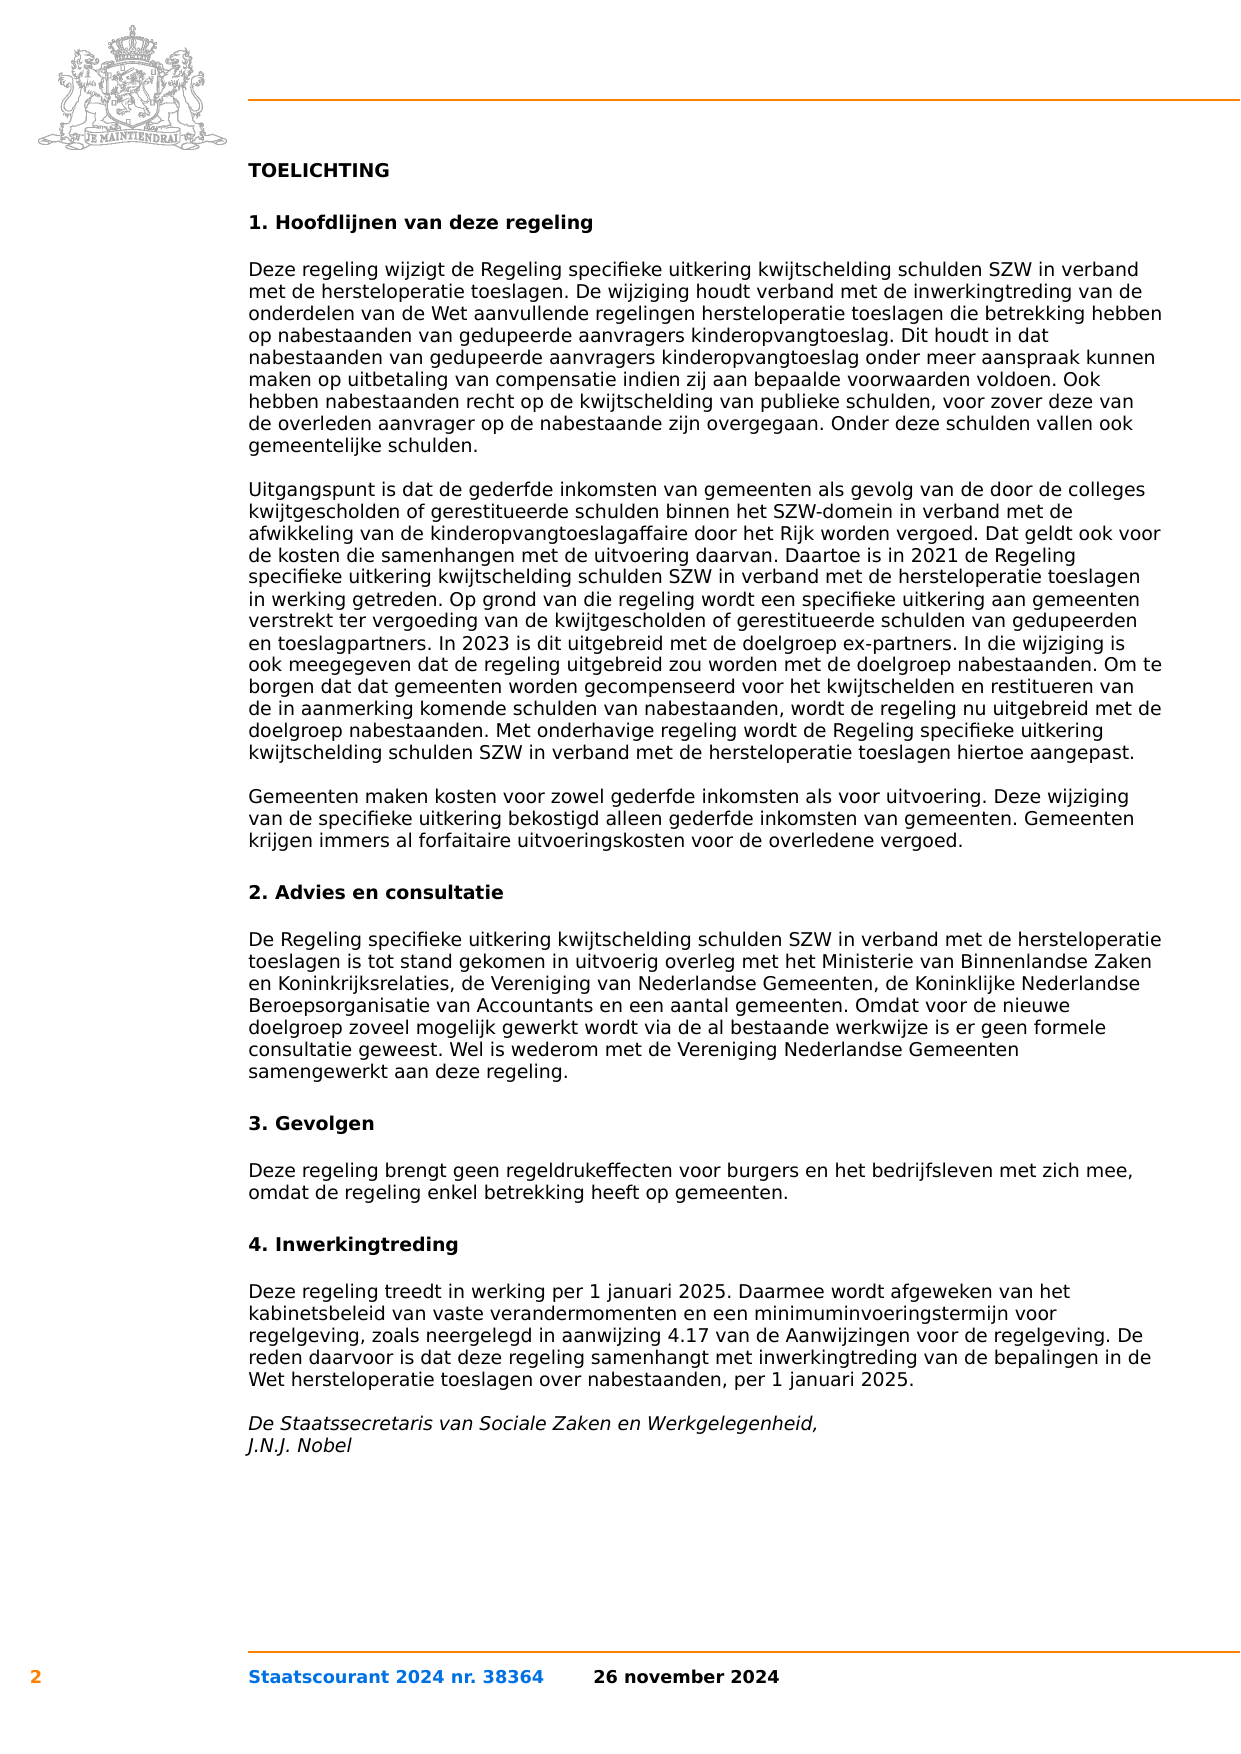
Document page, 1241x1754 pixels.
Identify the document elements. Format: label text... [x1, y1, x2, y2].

text Gemeenten maken kosten voor zowel gederfde inkomsten als voor uitvoering. Deze wijziging van de specifieke uitkering bekostigd alleen gederfde inkomsten van gemeenten. Gemeenten krijgen immers al forfaitaire uitvoeringskosten voor de overledene vergoed. [248, 786, 1163, 852]
text Deze regeling treedt in werking per 1 januari 2025. Daarmee wordt afgeweken van het kabinetsbeleid van vaste verandermomenten en een minimuminvoeringstermijn voor regelgeving, zoals neergelegd in aanwijzing 4.17 van de Aanwijzingen voor de regelgeving. De reden daarvoor is dat deze regeling samenhangt met inwerkingtreding van de bepalingen in de Wet hersteloperatie toeslagen over nabestaanden, per 1 januari 2025. [248, 1281, 1163, 1391]
text Deze regeling wijzigt de Regeling specifieke uitkering kwijtschelding schulden SZW in verband met de hersteloperatie toeslagen. De wijziging houdt verband met de inwerkingtreding van de onderdelen van de Wet aanvullende regelingen hersteloperatie toeslagen die betrekking hebben op nabestaanden van gedupeerde aanvragers kinderopvangtoeslag. Dit houdt in dat nabestaanden van gedupeerde aanvragers kinderopvangtoeslag onder meer aanspraak kunnen maken op uitbetaling van compensatie indien zij aan bepaalde voorwaarden voldoen. Ook hebben nabestaanden recht op de kwijtschelding van publieke schulden, voor zover deze van de overleden aanvrager op de nabestaande zijn overgegaan. Onder deze schulden vallen ook gemeentelijke schulden. [248, 259, 1163, 457]
text De Regeling specifieke uitkering kwijtschelding schulden SZW in verband met de hersteloperatie toeslagen is tot stand gekomen in uitvoerig overleg met het Ministerie van Binnenlandse Zaken en Koninkrijksrelaties, de Vereniging van Nederlandse Gemeenten, de Koninklijke Nederlandse Beroepsorganisatie van Accountants en een aantal gemeenten. Omdat voor de nieuwe doelgroep zoveel mogelijk gewerkt wordt via de al bestaande werkwijze is er geen formele consultatie geweest. Wel is wederom met de Vereniging Nederlandse Gemeenten samengewerkt aan deze regeling. [248, 929, 1163, 1083]
text Deze regeling brengt geen regeldrukeffecten voor burgers en het bedrijfsleven met zich mee, omdat de regeling enkel betrekking heeft op gemeenten. [248, 1160, 1163, 1204]
text Uitgangspunt is dat de gederfde inkomsten van gemeenten als gevolg van de door de colleges kwijtgescholden of gerestitueerde schulden binnen het SZW-domein in verband met de afwikkeling van de kinderopvangtoeslagaffaire door het Rijk worden vergoed. Dat geldt ook voor de kosten die samenhangen met de uitvoering daarvan. Daartoe is in 2021 de Regeling specifieke uitkering kwijtschelding schulden SZW in verband met de hersteloperatie toeslagen in werking getreden. Op grond van die regeling wordt een specifieke uitkering aan gemeenten verstrekt ter vergoeding van de kwijtgescholden of gerestitueerde schulden van gedupeerden en toeslagpartners. In 2023 is dit uitgebreid met de doelgroep ex-partners. In die wijziging is ook meegegeven dat de regeling uitgebreid zou worden met de doelgroep nabestaanden. Om te borgen dat dat gemeenten worden gecompenseerd voor het kwijtschelden en restitueren van de in aanmerking komende schulden van nabestaanden, wordt de regeling nu uitgebreid met de doelgroep nabestaanden. Met onderhavige regeling wordt de Regeling specifieke uitkering kwijtschelding schulden SZW in verband met de hersteloperatie toeslagen hiertoe aangepast. [248, 478, 1163, 764]
subtitle 1. Hoofdlijnen van deze regeling [248, 212, 1163, 234]
subtitle 4. Inwerkingtreding [248, 1234, 1163, 1256]
text De Staatssecretaris van Sociale Zaken en Werkgelegenheid, J.N.J. Nobel [248, 1413, 1163, 1457]
picture [38, 25, 227, 150]
subtitle 3. Gevolgen [248, 1113, 1163, 1135]
subtitle 2. Advies en consultatie [248, 882, 1163, 904]
subtitle TOELICHTING [248, 160, 1163, 182]
